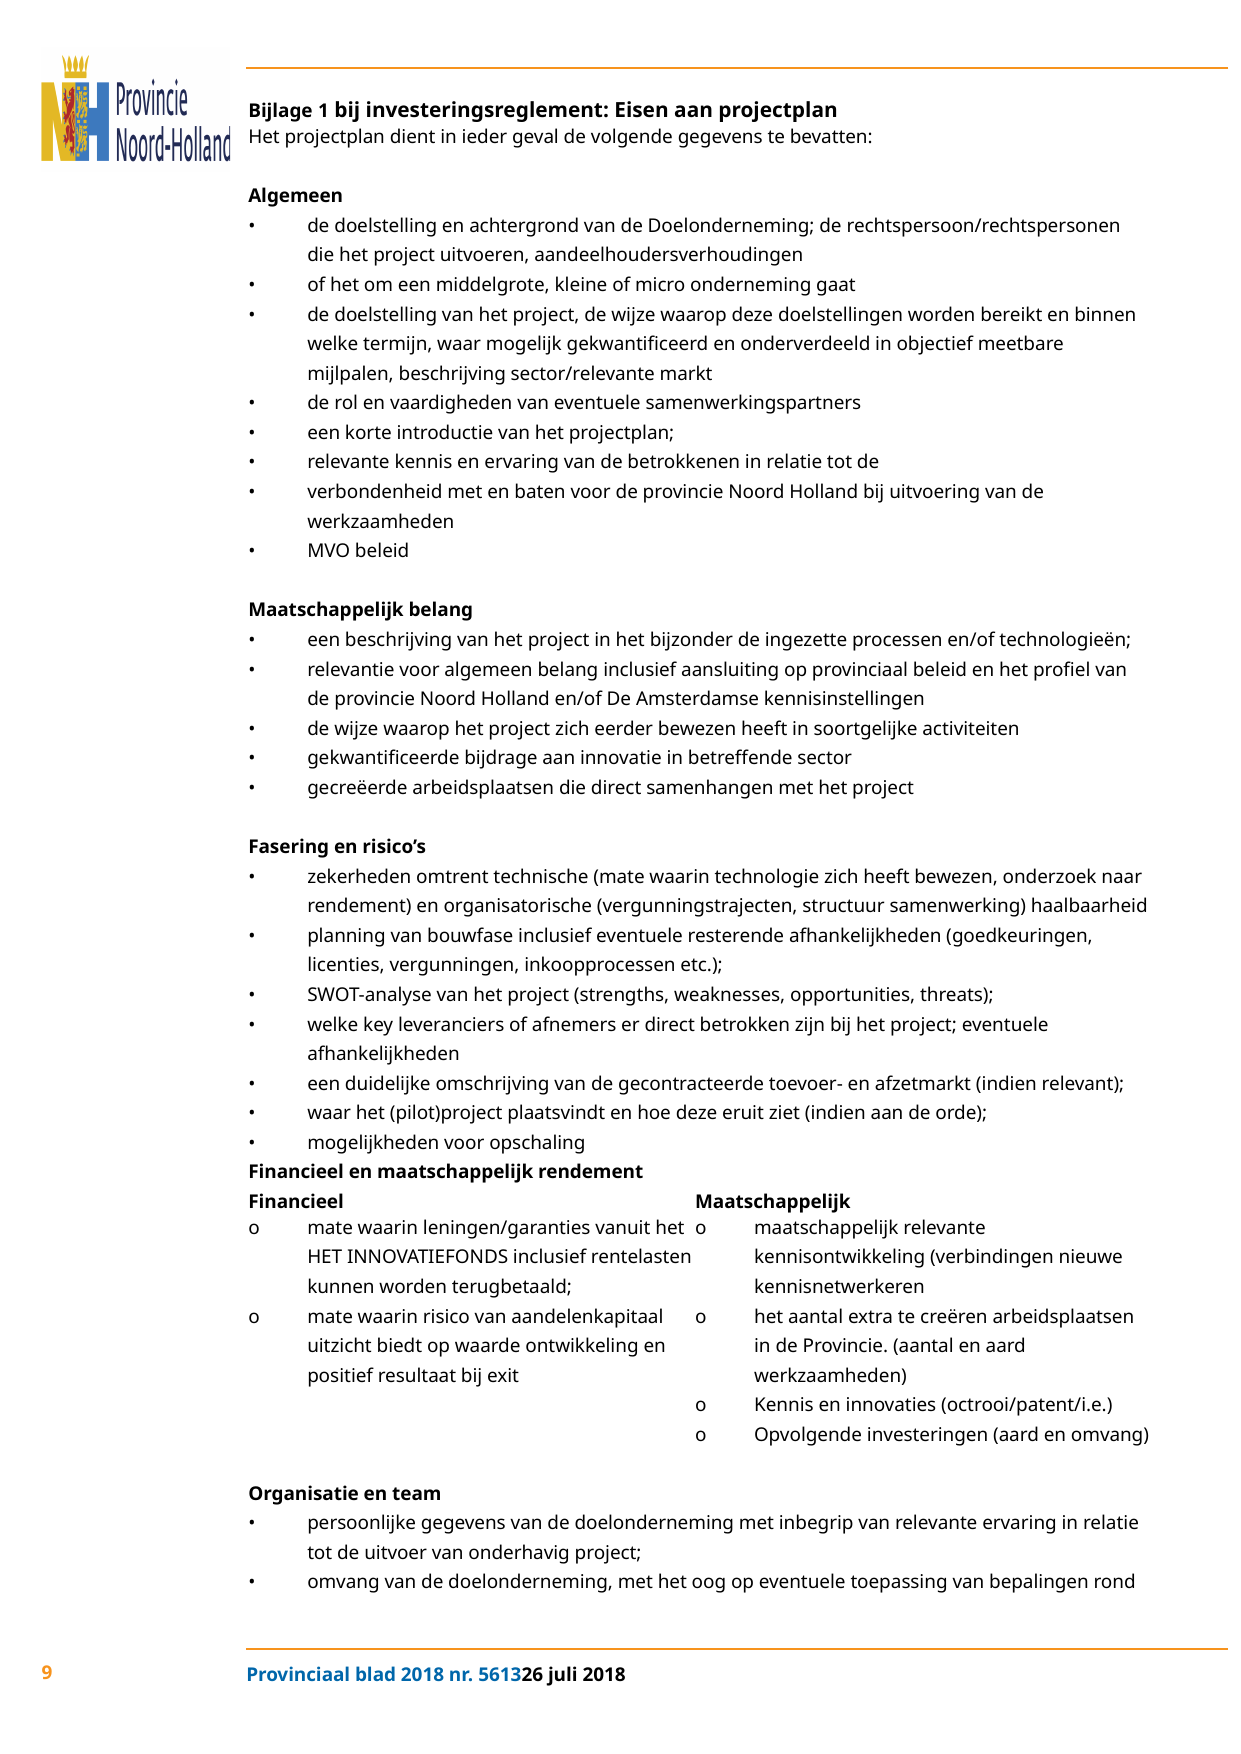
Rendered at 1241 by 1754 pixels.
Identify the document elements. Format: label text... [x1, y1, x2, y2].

list verbondenheid met en baten voor de provincie Noord Holland bij uitvoering van de werkzaamheden [248, 478, 1152, 534]
text Financieel en maatschappelijk rendement [248, 1159, 1152, 1184]
table_cell mate waarin leningen/garanties vanuit het HET INNOVATIEFONDS inclusief rentelasten kunnen worden terugbetaald; mate waarin risico van aandelenkapitaal uitzicht biedt op waarde ontwikkeling en positief resultaat bij exit [248, 1214, 695, 1447]
list zekerheden omtrent technische (mate waarin technologie zich heeft bewezen, onderzoek naar rendement) en organisatorische (vergunningstrajecten, structuur samenwerking) haalbaarheid [248, 863, 1152, 918]
picture [41, 47, 231, 172]
list de rol en vaardigheden van eventuele samenwerkingspartners [248, 389, 1152, 415]
list waar het (pilot)project plaatsvindt en hoe deze eruit ziet (indien aan de orde); [248, 1099, 1152, 1125]
text Bijlage 1 bij investeringsreglement: Eisen aan projectplan [248, 95, 1152, 123]
list de wijze waarop het project zich eerder bewezen heeft in soortgelijke activiteiten [248, 715, 1152, 741]
list mogelijkheden voor opschaling [248, 1129, 1152, 1155]
list welke key leveranciers of afnemers er direct betrokken zijn bij het project; eventuele afhankelijkheden [248, 1011, 1152, 1066]
text Het projectplan dient in ieder geval de volgende gegevens te bevatten: [248, 123, 1152, 149]
list een beschrijving van het project in het bijzonder de ingezette processen en/of technologieën; [248, 626, 1152, 652]
list de doelstelling en achtergrond van de Doelonderneming; de rechtspersoon/rechtspersonen die het project uitvoeren, aandeelhoudersverhoudingen [248, 212, 1152, 267]
text Algemeen [248, 182, 1152, 208]
text Maatschappelijk belang [248, 597, 1152, 622]
list SWOT-analyse van het project (strengths, weaknesses, opportunities, threats); [248, 981, 1152, 1007]
list een duidelijke omschrijving van de gecontracteerde toevoer- en afzetmarkt (indien relevant); [248, 1070, 1152, 1096]
table_header Maatschappelijk [695, 1189, 1152, 1214]
list gecreëerde arbeidsplaatsen die direct samenhangen met het project [248, 774, 1152, 800]
list planning van bouwfase inclusief eventuele resterende afhankelijkheden (goedkeuringen, licenties, vergunningen, inkoopprocessen etc.); [248, 922, 1152, 977]
list gekwantificeerde bijdrage aan innovatie in betreffende sector [248, 744, 1152, 770]
list relevante kennis en ervaring van de betrokkenen in relatie tot de [248, 449, 1152, 474]
text Organisatie en team [248, 1480, 1152, 1506]
list of het om een middelgrote, kleine of micro onderneming gaat [248, 271, 1152, 297]
list MVO beleid [248, 537, 1152, 563]
text Fasering en risico’s [248, 833, 1152, 859]
table_header Financieel [248, 1189, 695, 1214]
table_cell maatschappelijk relevante kennisontwikkeling (verbindingen nieuwe kennisnetwerkeren het aantal extra te creëren arbeidsplaatsen in de Provincie. (aantal en aard werkzaamheden) Kennis en innovaties (octrooi/patent/i.e.) Opvolgende investeringen (aard en omvang) [695, 1214, 1152, 1447]
list relevantie voor algemeen belang inclusief aansluiting op provinciaal beleid en het profiel van de provincie Noord Holland en/of De Amsterdamse kennisinstellingen [248, 656, 1152, 711]
list een korte introductie van het projectplan; [248, 419, 1152, 445]
list persoonlijke gegevens van de doelonderneming met inbegrip van relevante ervaring in relatie tot de uitvoer van onderhavig project; [248, 1509, 1152, 1565]
list de doelstelling van het project, de wijze waarop deze doelstellingen worden bereikt en binnen welke termijn, waar mogelijk gekwantificeerd en onderverdeeld in objectief meetbare mijlpalen, beschrijving sector/relevante markt [248, 301, 1152, 386]
list omvang van de doelonderneming, met het oog op eventuele toepassing van bepalingen rond [248, 1568, 1152, 1594]
